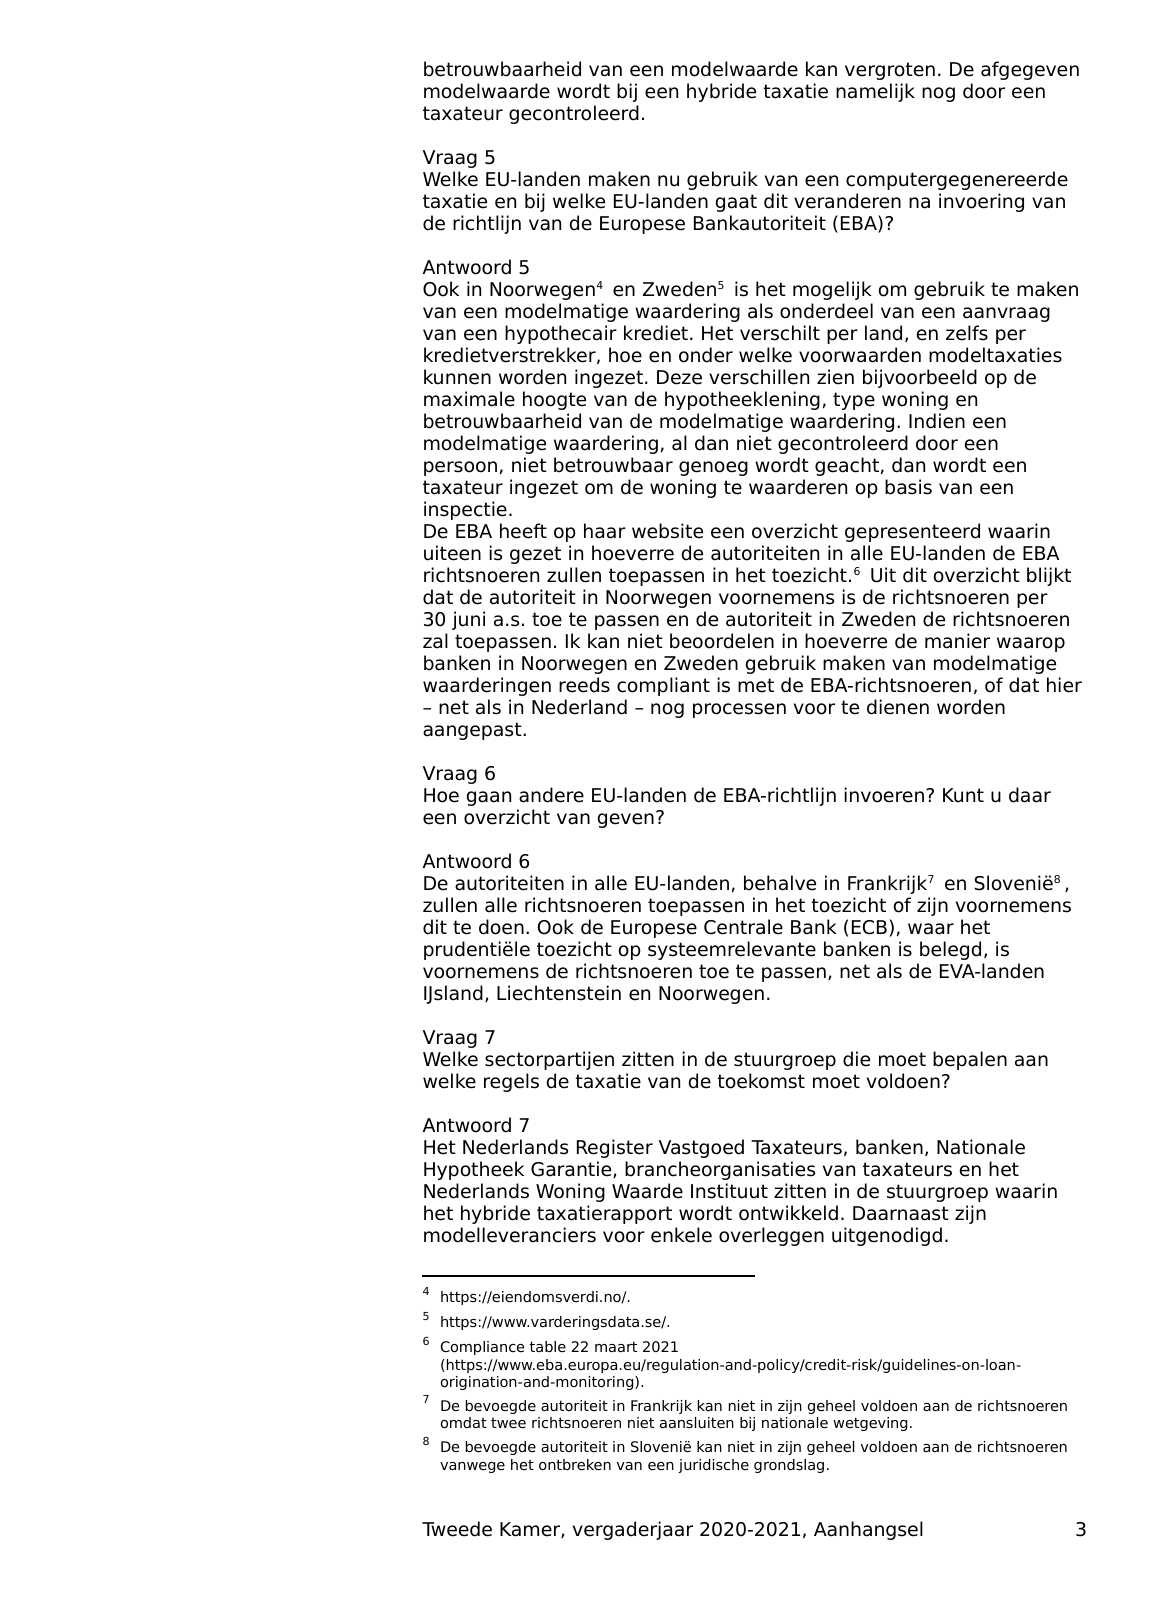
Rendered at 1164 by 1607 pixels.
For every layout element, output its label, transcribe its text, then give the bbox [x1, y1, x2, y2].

text Hoe gaan andere EU-landen de EBA-richtlijn invoeren? Kunt u daar een overzicht van geven? [422, 785, 1087, 829]
text De bevoegde autoriteit in Frankrijk kan niet in zijn geheel voldoen aan de richtsnoeren omdat twee richtsnoeren niet aansluiten bij nationale wetgeving. [422, 1393, 1087, 1432]
text Antwoord 6 [422, 851, 1087, 873]
text Vraag 6 [422, 763, 1087, 785]
text Compliance table 22 maart 2021 (https://www.eba.europa.eu/regulation-and-policy/credit-risk/guidelines-on-loan-origination-and-monitoring). [422, 1335, 1087, 1391]
text De EBA heeft op haar website een overzicht gepresenteerd waarin uiteen is gezet in hoeverre de autoriteiten in alle EU-landen de EBA richtsnoeren zullen toepassen in het toezicht. Uit dit overzicht blijkt dat de autoriteit in Noorwegen voornemens is de richtsnoeren per 30 juni a.s. toe te passen en de autoriteit in Zweden de richtsnoeren zal toepassen. Ik kan niet beoordelen in hoeverre de manier waarop banken in Noorwegen en Zweden gebruik maken van modelmatige waarderingen reeds compliant is met de EBA-richtsnoeren, of dat hier – net als in Nederland – nog processen voor te dienen worden aangepast. [422, 521, 1087, 741]
text Welke EU-landen maken nu gebruik van een computergegenereerde taxatie en bij welke EU-landen gaat dit veranderen na invoering van de richtlijn van de Europese Bankautoriteit (EBA)? [422, 169, 1087, 235]
text De bevoegde autoriteit in Slovenië kan niet in zijn geheel voldoen aan de richtsnoeren vanwege het ontbreken van een juridische grondslag. [422, 1435, 1087, 1474]
text De autoriteiten in alle EU-landen, behalve in Frankrijk en Slovenië, zullen alle richtsnoeren toepassen in het toezicht of zijn voornemens dit te doen. Ook de Europese Centrale Bank (ECB), waar het prudentiële toezicht op systeemrelevante banken is belegd, is voornemens de richtsnoeren toe te passen, net als de EVA-landen IJsland, Liechtenstein en Noorwegen. [422, 873, 1087, 1005]
text Vraag 5 [422, 147, 1087, 169]
text Welke sectorpartijen zitten in de stuurgroep die moet bepalen aan welke regels de taxatie van de toekomst moet voldoen? [422, 1049, 1087, 1093]
text betrouwbaarheid van een modelwaarde kan vergroten. De afgegeven modelwaarde wordt bij een hybride taxatie namelijk nog door een taxateur gecontroleerd. [422, 59, 1087, 125]
text Antwoord 7 [422, 1115, 1087, 1137]
text https://eiendomsverdi.no/. [422, 1285, 1087, 1307]
text Antwoord 5 [422, 257, 1087, 279]
text Het Nederlands Register Vastgoed Taxateurs, banken, Nationale Hypotheek Garantie, brancheorganisaties van taxateurs en het Nederlands Woning Waarde Instituut zitten in de stuurgroep waarin het hybride taxatierapport wordt ontwikkeld. Daarnaast zijn modelleveranciers voor enkele overleggen uitgenodigd. [422, 1137, 1087, 1247]
text Ook in Noorwegen en Zweden is het mogelijk om gebruik te maken van een modelmatige waardering als onderdeel van een aanvraag van een hypothecair krediet. Het verschilt per land, en zelfs per kredietverstrekker, hoe en onder welke voorwaarden modeltaxaties kunnen worden ingezet. Deze verschillen zien bijvoorbeeld op de maximale hoogte van de hypotheeklening, type woning en betrouwbaarheid van de modelmatige waardering. Indien een modelmatige waardering, al dan niet gecontroleerd door een persoon, niet betrouwbaar genoeg wordt geacht, dan wordt een taxateur ingezet om de woning te waarderen op basis van een inspectie. [422, 279, 1087, 521]
text https://www.varderingsdata.se/. [422, 1310, 1087, 1332]
text Vraag 7 [422, 1027, 1087, 1049]
